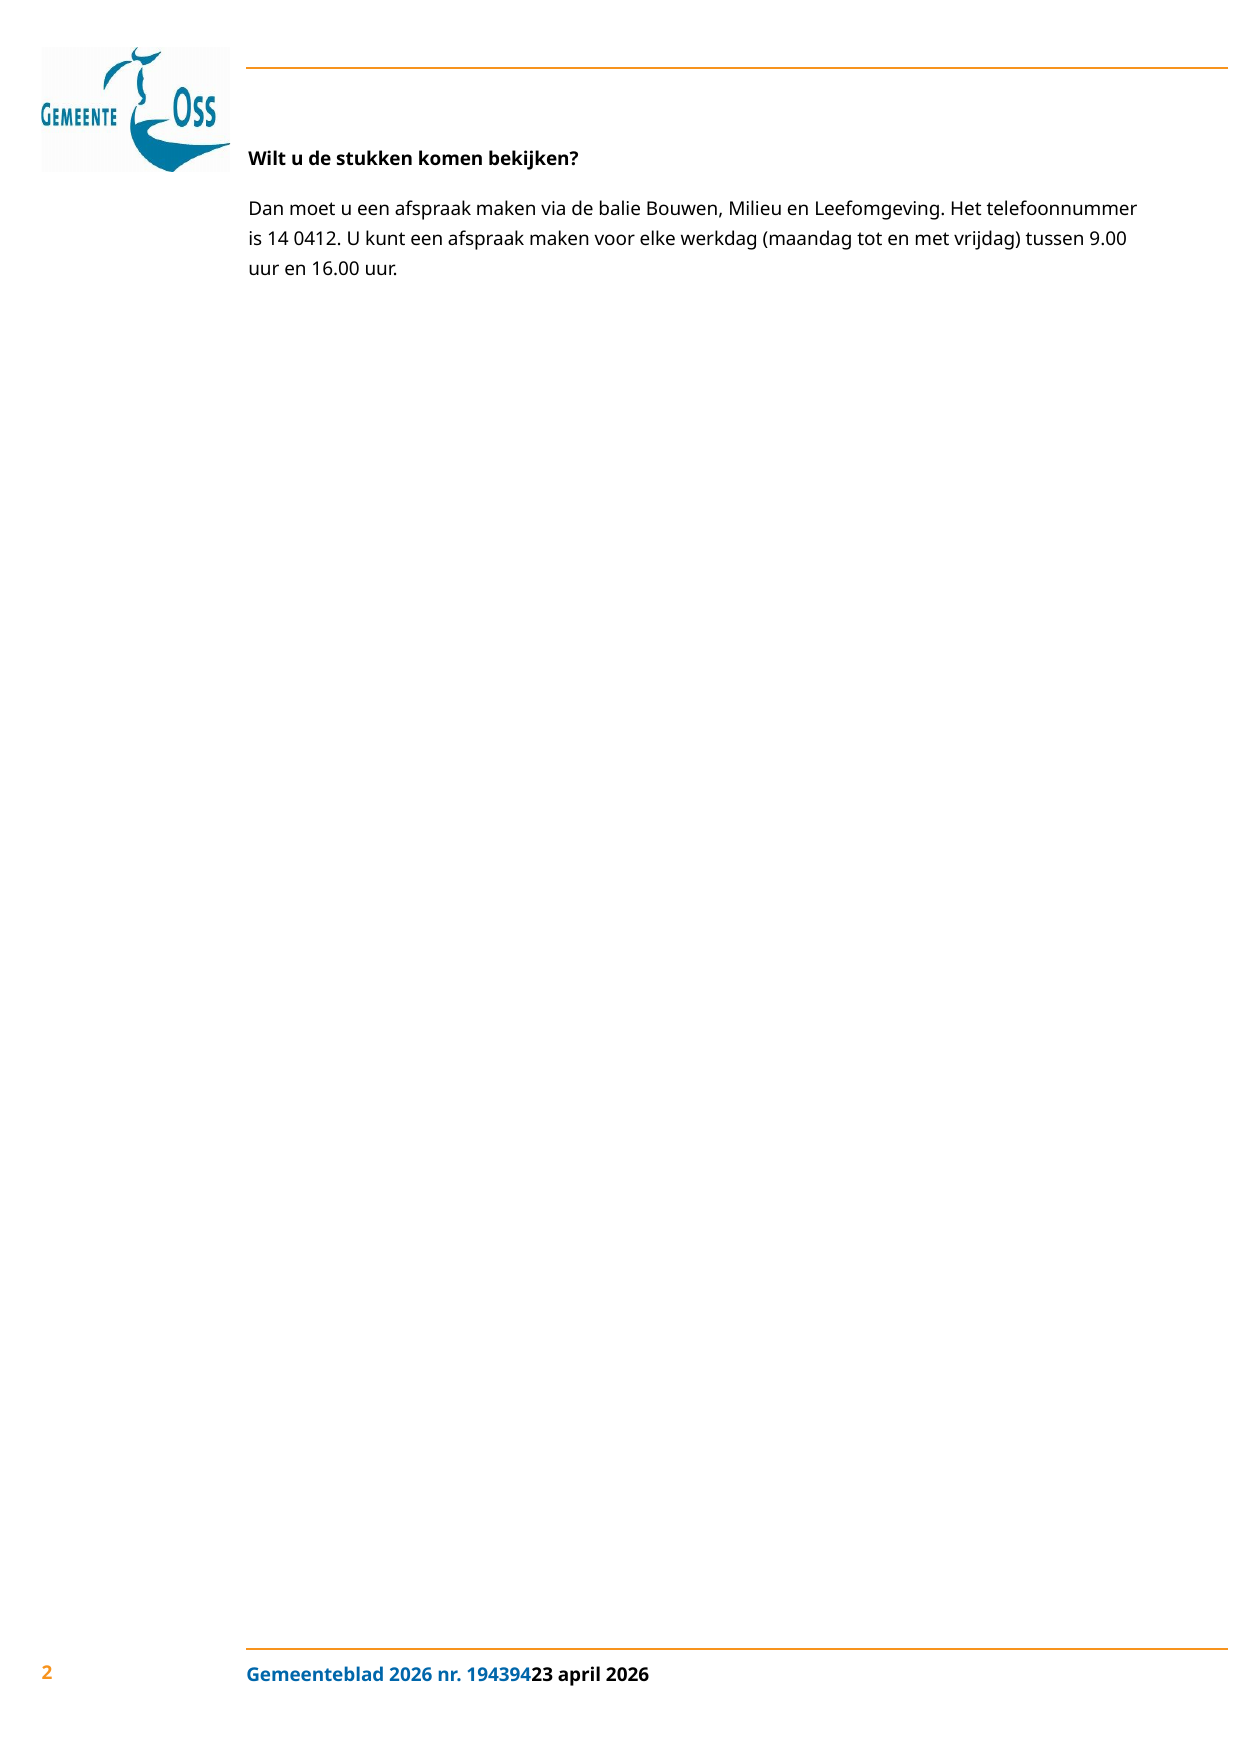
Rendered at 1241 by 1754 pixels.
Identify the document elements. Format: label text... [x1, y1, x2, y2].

text Dan moet u een afspraak maken via de balie Bouwen, Milieu en Leefomgeving. Het telefoonnummer is 14 0412. U kunt een afspraak maken voor elke werkdag (maandag tot en met vrijdag) tussen 9.00 uur en 16.00 uur. [248, 196, 1152, 281]
picture [41, 47, 231, 172]
text Wilt u de stukken komen bekijken? [248, 145, 1152, 171]
